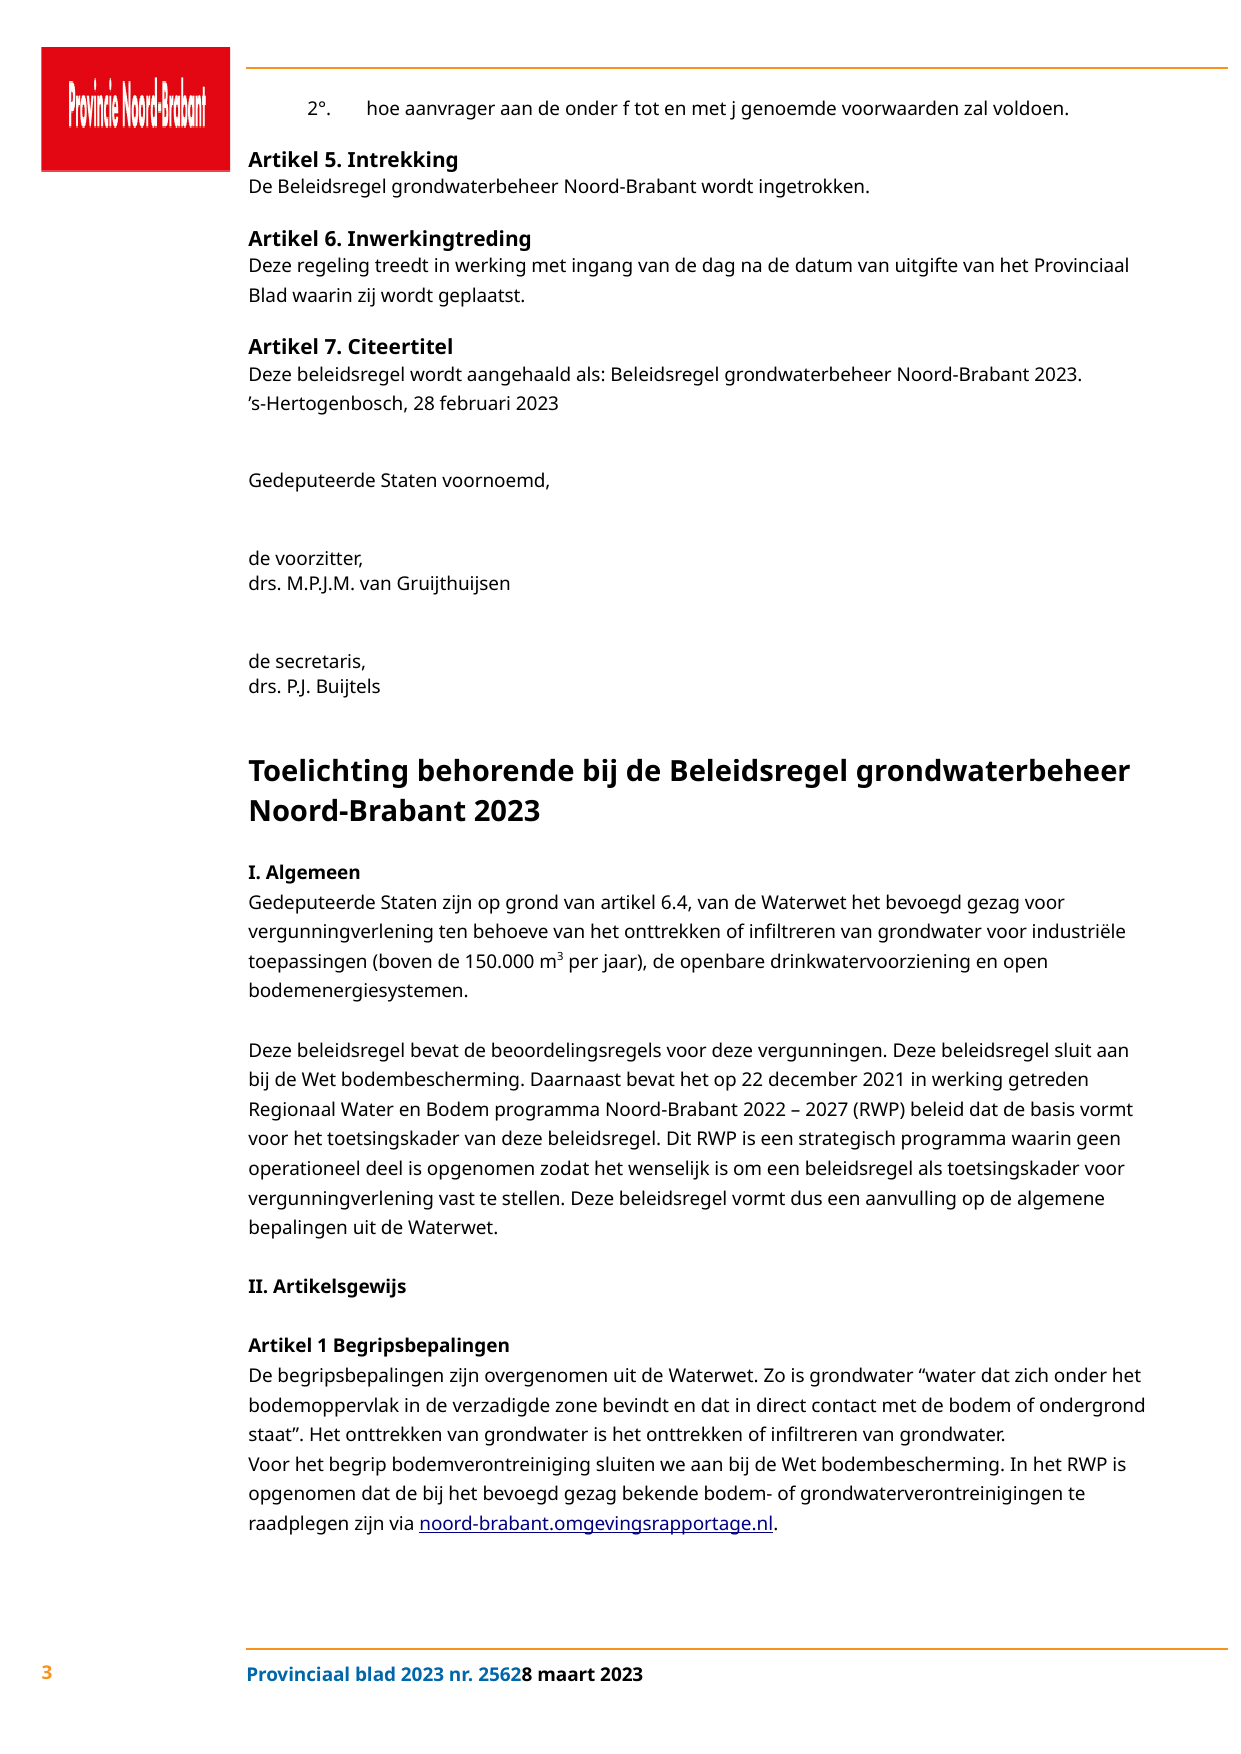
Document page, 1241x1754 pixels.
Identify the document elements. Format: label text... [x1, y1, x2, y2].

text Deze regeling treedt in werking met ingang van de dag na de datum van uitgifte van het Provinciaal Blad waarin zij wordt geplaatst. [248, 252, 1152, 308]
text Artikel 1 Begripsbepalingen [248, 1333, 1152, 1358]
text II. Artikelsgewijs [248, 1273, 1152, 1299]
text Gedeputeerde Staten voornoemd, [248, 468, 1152, 493]
text Deze beleidsregel wordt aangehaald als: Beleidsregel grondwaterbeheer Noord-Brabant 2023. [248, 361, 1152, 387]
picture [41, 47, 231, 172]
text I. Algemeen [248, 859, 1152, 885]
text De Beleidsregel grondwaterbeheer Noord-Brabant wordt ingetrokken. [248, 174, 1152, 199]
text drs. M.P.J.M. van Gruijthuijsen [248, 571, 1152, 596]
text Artikel 6. Inwerkingtreding [248, 224, 1152, 252]
text Artikel 7. Citeertitel [248, 332, 1152, 361]
text Voor het begrip bodemverontreiniging sluiten we aan bij de Wet bodembescherming. In het RWP is opgenomen dat de bij het bevoegd gezag bekende bodem- of grondwaterverontreinigingen te raadplegen zijn via noord-brabant.omgevingsrapportage.nl. [248, 1451, 1152, 1536]
text Deze beleidsregel bevat de beoordelingsregels voor deze vergunningen. Deze beleidsregel sluit aan bij de Wet bodembescherming. Daarnaast bevat het op 22 december 2021 in werking getreden Regionaal Water en Bodem programma Noord-Brabant 2022 – 2027 (RWP) beleid dat de basis vormt voor het toetsingskader van deze beleidsregel. Dit RWP is een strategisch programma waarin geen operationeel deel is opgenomen zodat het wenselijk is om een beleidsregel als toetsingskader voor vergunningverlening vast te stellen. Deze beleidsregel vormt dus een aanvulling op de algemene bepalingen uit de Waterwet. [248, 1037, 1152, 1240]
list hoe aanvrager aan de onder f tot en met j genoemde voorwaarden zal voldoen. [307, 95, 1152, 121]
text Gedeputeerde Staten zijn op grond van artikel 6.4, van de Waterwet het bevoegd gezag voor vergunningverlening ten behoeve van het onttrekken of infiltreren van grondwater voor industriële toepassingen (boven de 150.000 m3 per jaar), de openbare drinkwatervoorziening en open bodemenergiesystemen. [248, 889, 1152, 1003]
text De begripsbepalingen zijn overgenomen uit de Waterwet. Zo is grondwater “water dat zich onder het bodemoppervlak in de verzadigde zone bevindt en dat in direct contact met de bodem of ondergrond staat”. Het onttrekken van grondwater is het onttrekken of infiltreren van grondwater. [248, 1362, 1152, 1447]
text de secretaris, [248, 648, 1152, 673]
text drs. P.J. Buijtels [248, 673, 1152, 699]
text ’s-Hertogenbosch, 28 februari 2023 [248, 391, 1152, 416]
text Toelichting behorende bij de Beleidsregel grondwaterbeheer Noord-Brabant 2023 [248, 751, 1152, 830]
text Artikel 5. Intrekking [248, 145, 1152, 174]
text de voorzitter, [248, 545, 1152, 571]
